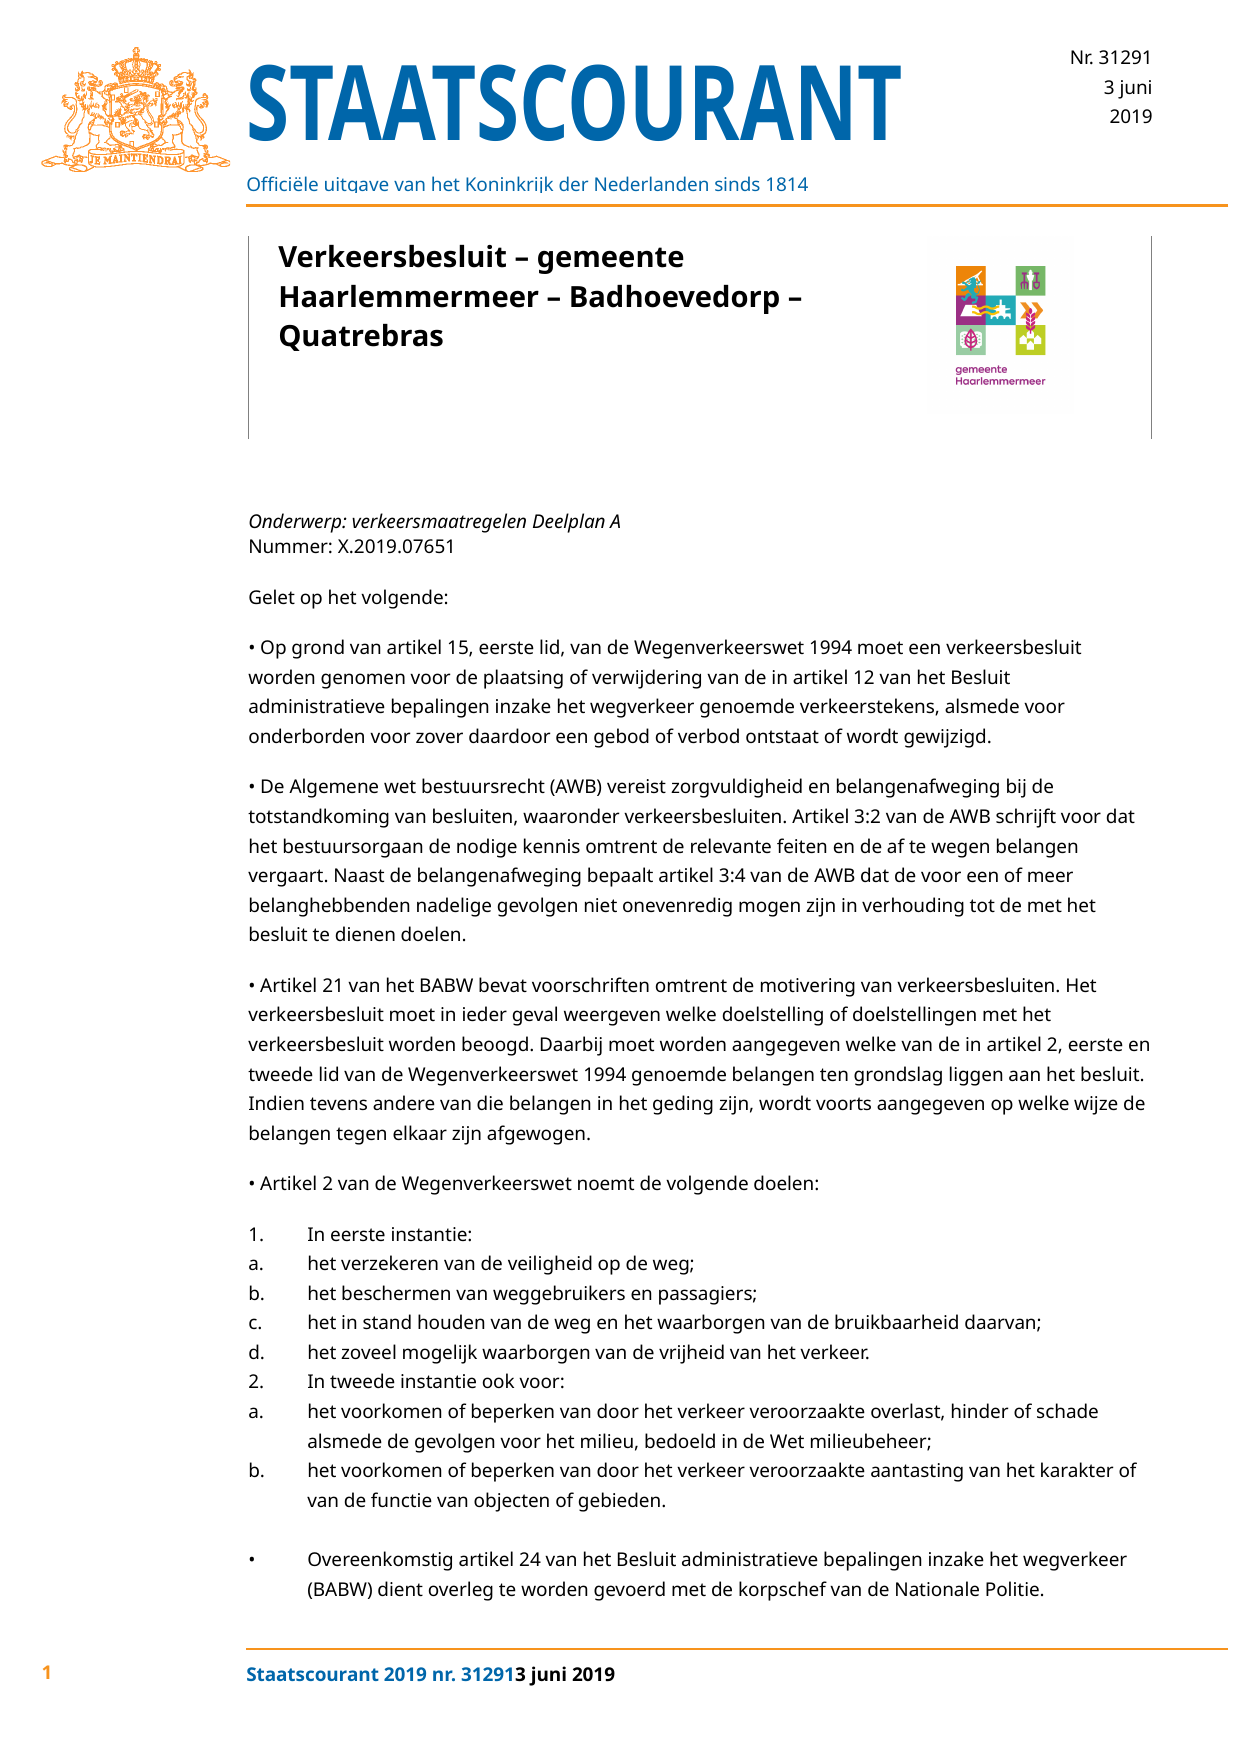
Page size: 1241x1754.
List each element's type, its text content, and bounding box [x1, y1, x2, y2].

list het voorkomen of beperken van door het verkeer veroorzaakte overlast, hinder of schade alsmede de gevolgen voor het milieu, bedoeld in de Wet milieubeheer; [248, 1398, 1152, 1453]
list In tweede instantie ook voor: [248, 1369, 1152, 1394]
table_header [850, 236, 926, 413]
list het beschermen van weggebruikers en passagiers; [248, 1280, 1152, 1306]
list het verzekeren van de veiligheid op de weg; [248, 1250, 1152, 1276]
text • Op grond van artikel 15, eerste lid, van de Wegenverkeerswet 1994 moet een verkeersbesluit worden genomen voor de plaatsing of verwijdering van de in artikel 12 van het Besluit administratieve bepalingen inzake het wegverkeer genoemde verkeerstekens, alsmede voor onderborden voor zover daardoor een gebod of verbod ontstaat of wordt gewijzigd. [248, 634, 1152, 749]
picture [41, 47, 231, 172]
text • Artikel 2 van de Wegenverkeerswet noemt de volgende doelen: [248, 1170, 1152, 1196]
text Onderwerp: verkeersmaatregelen Deelplan A [248, 508, 1152, 534]
table_header [850, 414, 1151, 439]
list het zoveel mogelijk waarborgen van de vrijheid van het verkeer. [248, 1339, 1152, 1365]
text Gelet op het volgende: [248, 584, 1152, 610]
table_header Verkeersbesluit – gemeente Haarlemmermeer – Badhoevedorp – Quatrebras [249, 236, 850, 439]
text • Artikel 21 van het BABW bevat voorschriften omtrent de motivering van verkeersbesluiten. Het verkeersbesluit moet in ieder geval weergeven welke doelstelling of doelstellingen met het verkeersbesluit worden beoogd. Daarbij moet worden aangegeven welke van de in artikel 2, eerste en tweede lid van de Wegenverkeerswet 1994 genoemde belangen ten grondslag liggen aan het besluit. Indien tevens andere van die belangen in het geding zijn, wordt voorts aangegeven op welke wijze de belangen tegen elkaar zijn afgewogen. [248, 972, 1152, 1146]
text Nummer: X.2019.07651 [248, 534, 1152, 559]
text • De Algemene wet bestuursrecht (AWB) vereist zorgvuldigheid en belangenafweging bij de totstandkoming van besluiten, waaronder verkeersbesluiten. Artikel 3:2 van de AWB schrijft voor dat het bestuursorgaan de nodige kennis omtrent de relevante feiten en de af te wegen belangen vergaart. Naast de belangenafweging bepaalt artikel 3:4 van de AWB dat de voor een of meer belanghebbenden nadelige gevolgen niet onevenredig mogen zijn in verhouding tot de met het besluit te dienen doelen. [248, 774, 1152, 947]
picture [926, 236, 1075, 414]
list In eerste instantie: [248, 1221, 1152, 1246]
list Overeenkomstig artikel 24 van het Besluit administratieve bepalingen inzake het wegverkeer (BABW) dient overleg te worden gevoerd met de korpschef van de Nationale Politie. [248, 1546, 1152, 1601]
list het in stand houden van de weg en het waarborgen van de bruikbaarheid daarvan; [248, 1309, 1152, 1335]
list het voorkomen of beperken van door het verkeer veroorzaakte aantasting van het karakter of van de functie van objecten of gebieden. [248, 1457, 1152, 1513]
table_header [1075, 236, 1151, 413]
